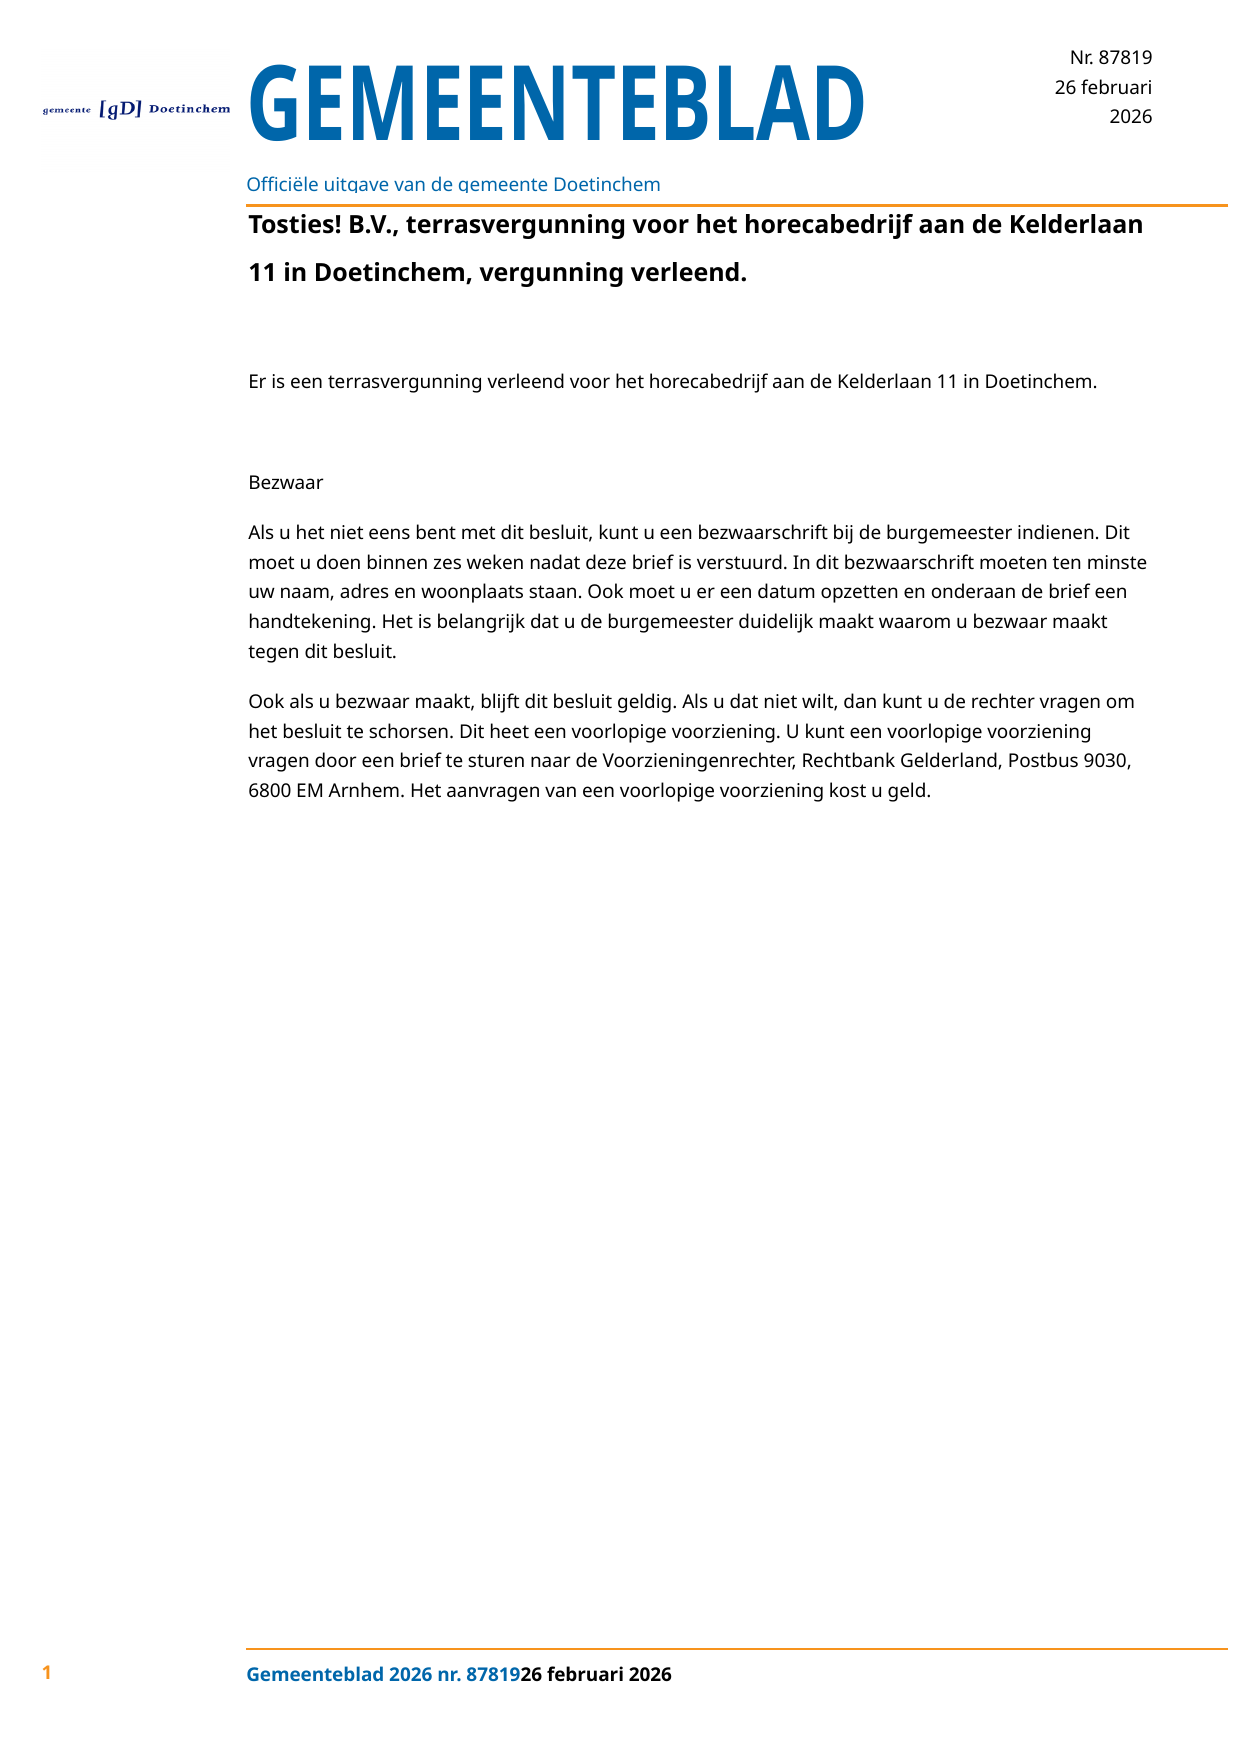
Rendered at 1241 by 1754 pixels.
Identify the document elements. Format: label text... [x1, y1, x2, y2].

text Ook als u bezwaar maakt, blijft dit besluit geldig. Als u dat niet wilt, dan kunt u de rechter vragen om het besluit te schorsen. Dit heet een voorlopige voorziening. U kunt een voorlopige voorziening vragen door een brief te sturen naar de Voorzieningenrechter, Rechtbank Gelderland, Postbus 9030, 6800 EM Arnhem. Het aanvragen van een voorlopige voorziening kost u geld. [248, 688, 1152, 803]
picture [41, 47, 231, 172]
text Als u het niet eens bent met dit besluit, kunt u een bezwaarschrift bij de burgemeester indienen. Dit moet u doen binnen zes weken nadat deze brief is verstuurd. In dit bezwaarschrift moeten ten minste uw naam, adres en woonplaats staan. Ook moet u er een datum opzetten en onderaan de brief een handtekening. Het is belangrijk dat u de burgemeester duidelijk maakt waarom u bezwaar maakt tegen dit besluit. [248, 519, 1152, 664]
text Tosties! B.V., terrasvergunning voor het horecabedrijf aan de Kelderlaan 11 in Doetinchem, vergunning verleend. [248, 207, 1152, 288]
text Er is een terrasvergunning verleend voor het horecabedrijf aan de Kelderlaan 11 in Doetinchem. [248, 368, 1152, 394]
text Bezwaar [248, 469, 1152, 495]
